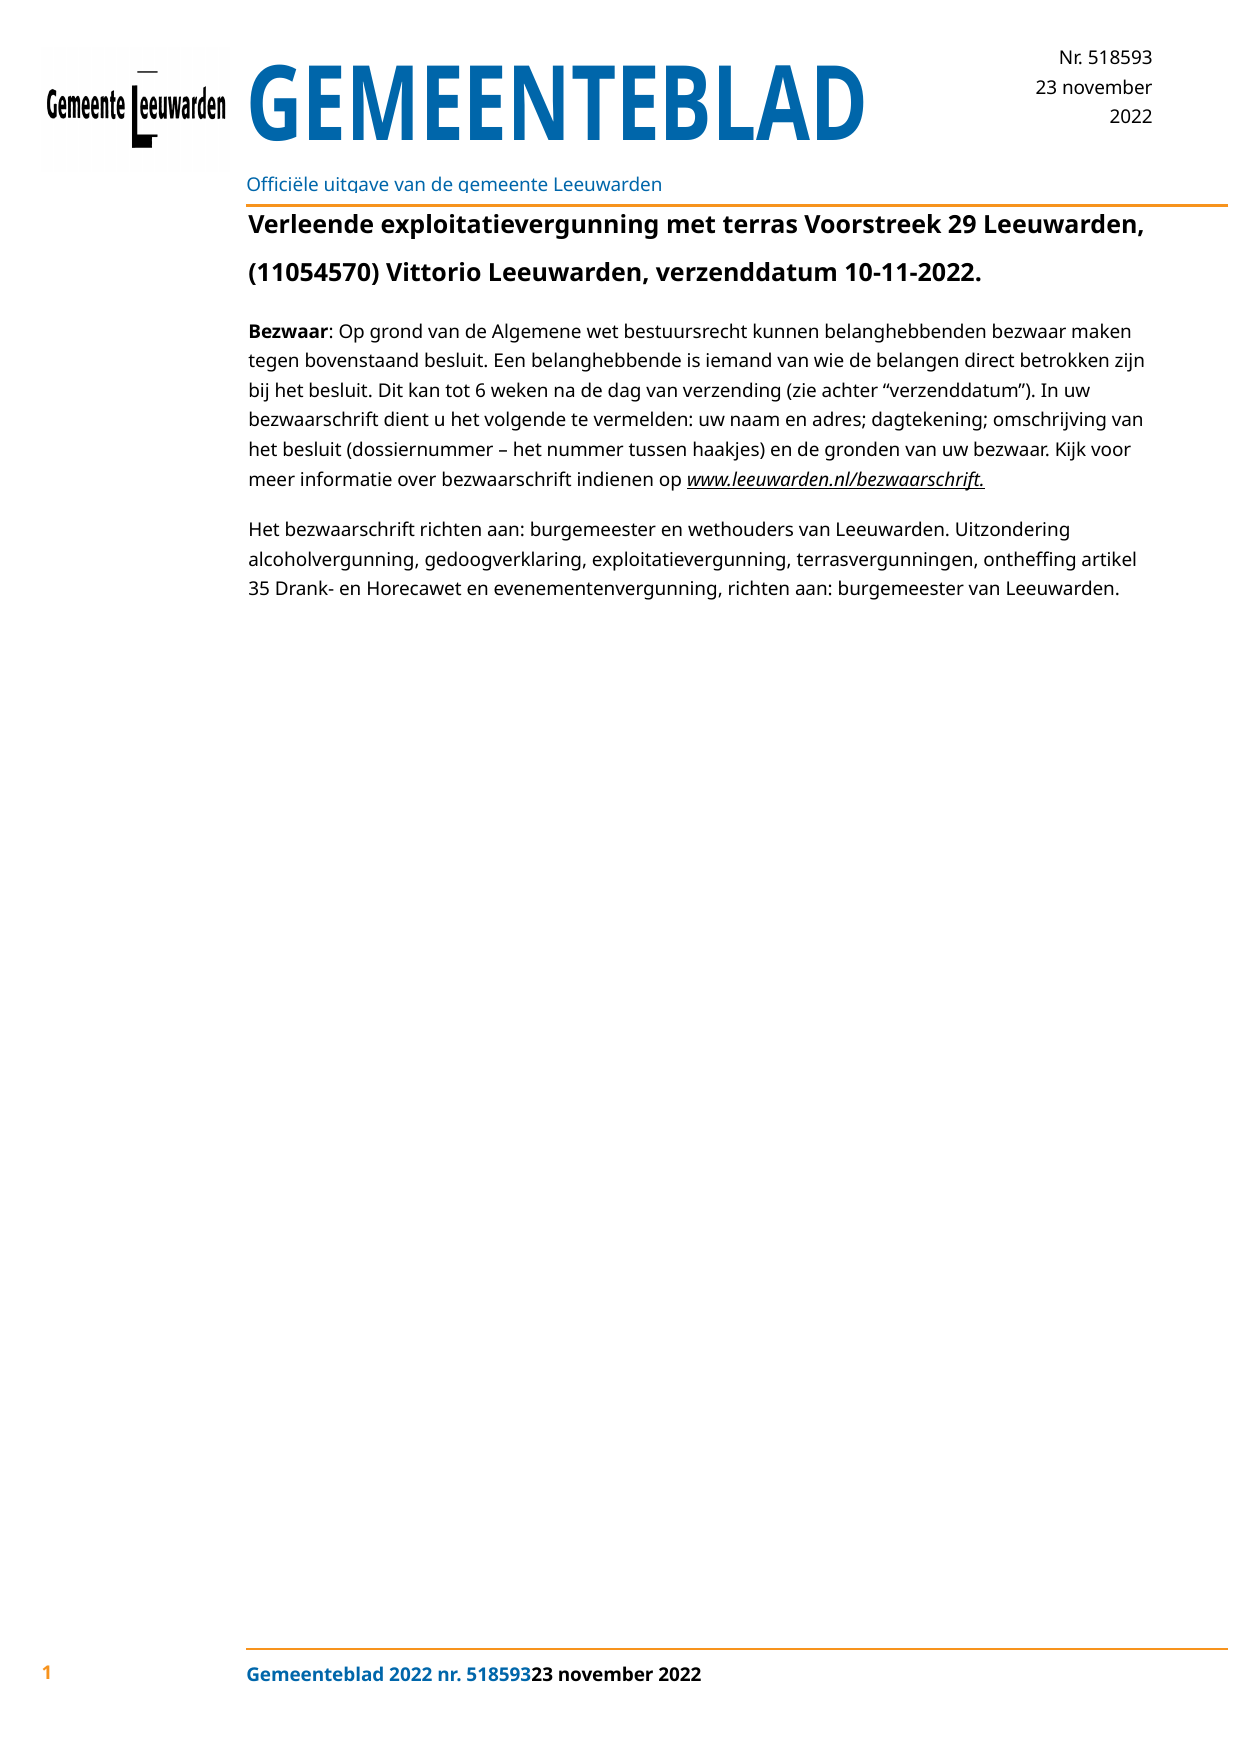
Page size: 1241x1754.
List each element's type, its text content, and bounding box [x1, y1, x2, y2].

picture [41, 47, 231, 172]
text Het bezwaarschrift richten aan: burgemeester en wethouders van Leeuwarden. Uitzondering alcoholvergunning, gedoogverklaring, exploitatievergunning, terrasvergunningen, ontheffing artikel 35 Drank- en Horecawet en evenementenvergunning, richten aan: burgemeester van Leeuwarden. [248, 516, 1152, 601]
text Bezwaar: Op grond van de Algemene wet bestuursrecht kunnen belanghebbenden bezwaar maken tegen bovenstaand besluit. Een belanghebbende is iemand van wie de belangen direct betrokken zijn bij het besluit. Dit kan tot 6 weken na de dag van verzending (zie achter “verzenddatum”). In uw bezwaarschrift dient u het volgende te vermelden: uw naam en adres; dagtekening; omschrijving van het besluit (dossiernummer – het nummer tussen haakjes) en de gronden van uw bezwaar. Kijk voor meer informatie over bezwaarschrift indienen op www.leeuwarden.nl/bezwaarschrift. [248, 318, 1152, 492]
text Verleende exploitatievergunning met terras Voorstreek 29 Leeuwarden, (11054570) Vittorio Leeuwarden, verzenddatum 10-11-2022. [248, 207, 1152, 288]
